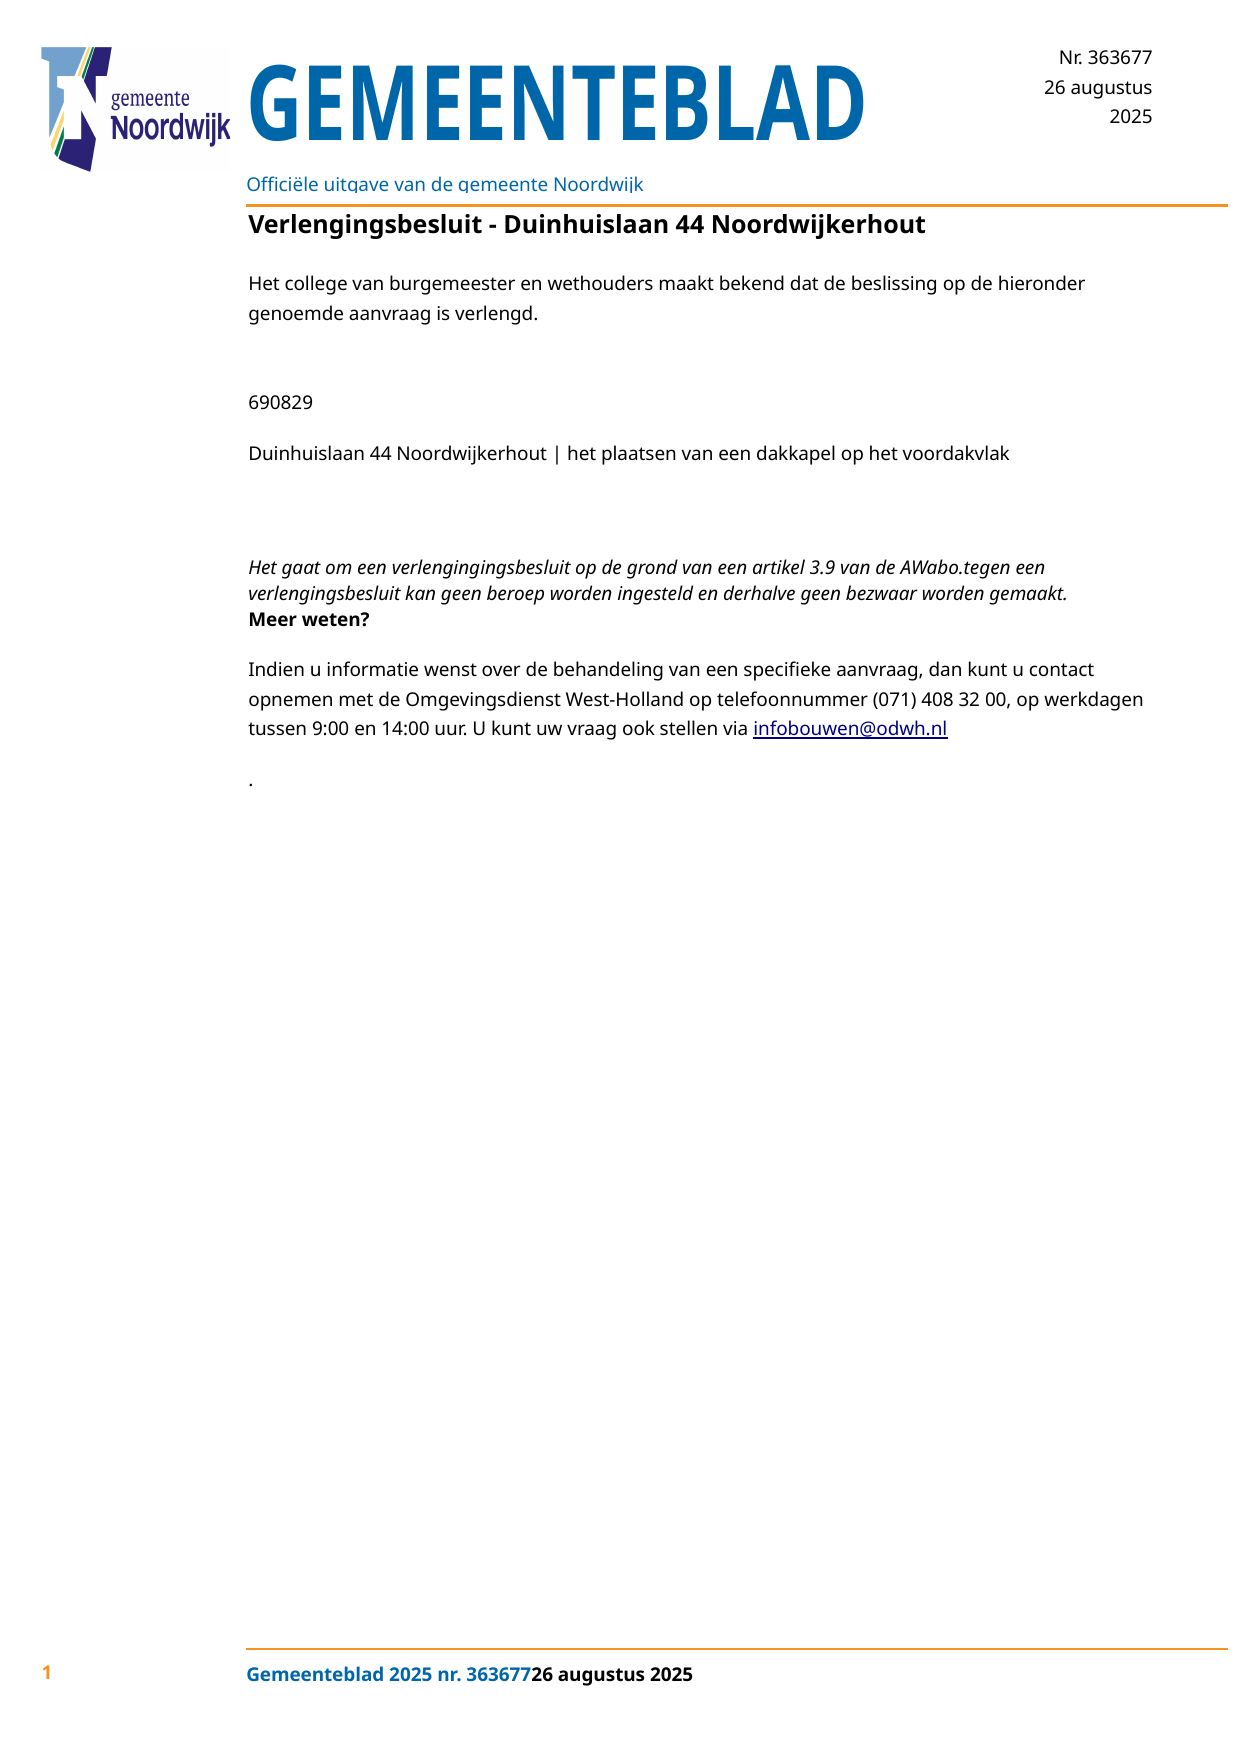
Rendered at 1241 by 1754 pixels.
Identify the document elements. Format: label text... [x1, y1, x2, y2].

text Duinhuislaan 44 Noordwijkerhout | het plaatsen van een dakkapel op het voordakvlak [248, 440, 1152, 466]
text Het gaat om een verlengingingsbesluit op de grond van een artikel 3.9 van de AWabo.tegen een verlengingsbesluit kan geen beroep worden ingesteld en derhalve geen bezwaar worden gemaakt. [248, 554, 1152, 606]
text . [248, 766, 1152, 792]
text 690829 [248, 389, 1152, 415]
text Meer weten? [248, 606, 1152, 632]
picture [41, 47, 231, 172]
text Indien u informatie wenst over de behandeling van een specifieke aanvraag, dan kunt u contact opnemen met de Omgevingsdienst West-Holland op telefoonnummer (071) 408 32 00, op werkdagen tussen 9:00 en 14:00 uur. U kunt uw vraag ook stellen via infobouwen@odwh.nl [248, 656, 1152, 741]
text Het college van burgemeester en wethouders maakt bekend dat de beslissing op de hieronder genoemde aanvraag is verlengd. [248, 270, 1152, 326]
text Verlengingsbesluit - Duinhuislaan 44 Noordwijkerhout [248, 207, 1152, 241]
